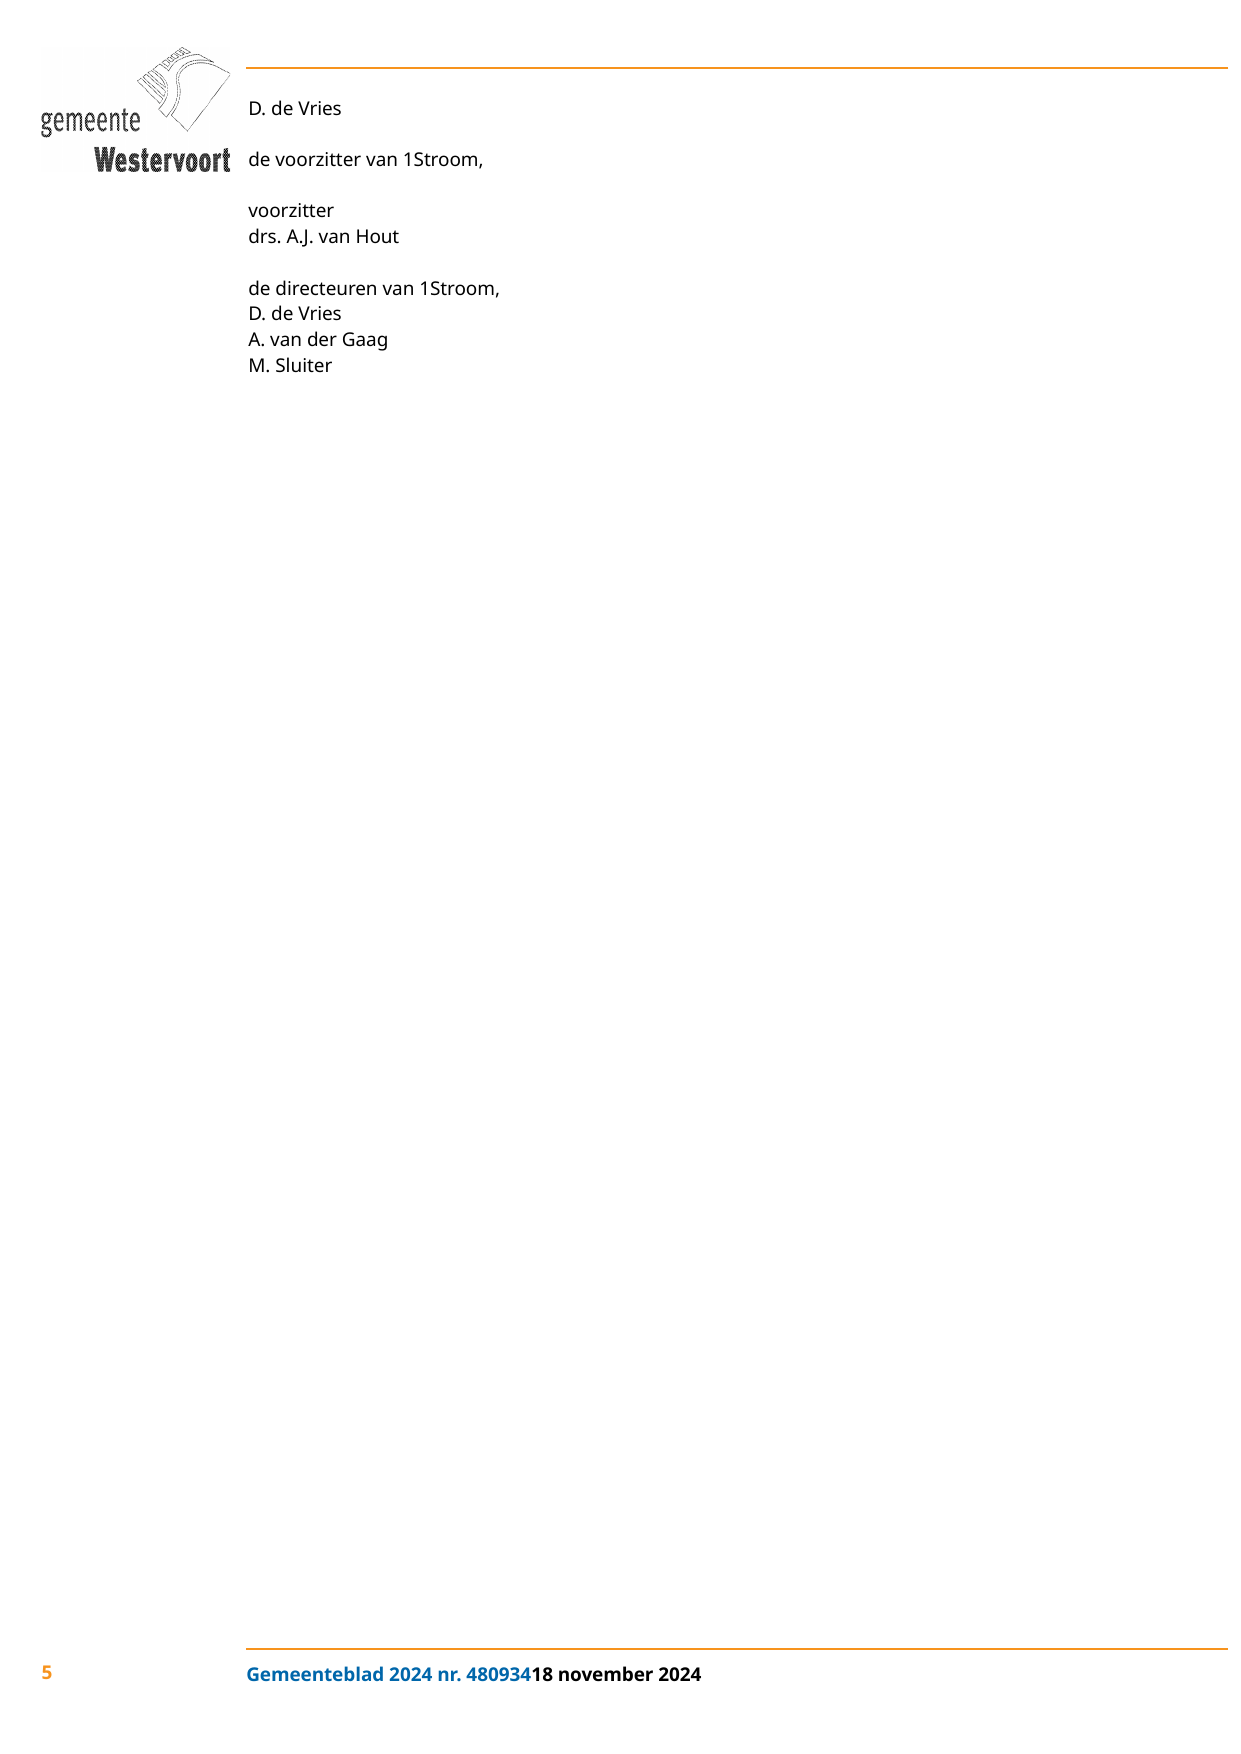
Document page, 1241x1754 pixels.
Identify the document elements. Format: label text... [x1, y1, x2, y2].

text voorzitter [248, 198, 1152, 223]
text de directeuren van 1Stroom, [248, 275, 1152, 301]
text de voorzitter van 1Stroom, [248, 146, 1152, 172]
picture [41, 47, 231, 172]
text D. de Vries [248, 301, 1152, 326]
text D. de Vries [248, 95, 1152, 121]
text A. van der Gaag [248, 326, 1152, 352]
text drs. A.J. van Hout [248, 223, 1152, 249]
text M. Sluiter [248, 352, 1152, 378]
